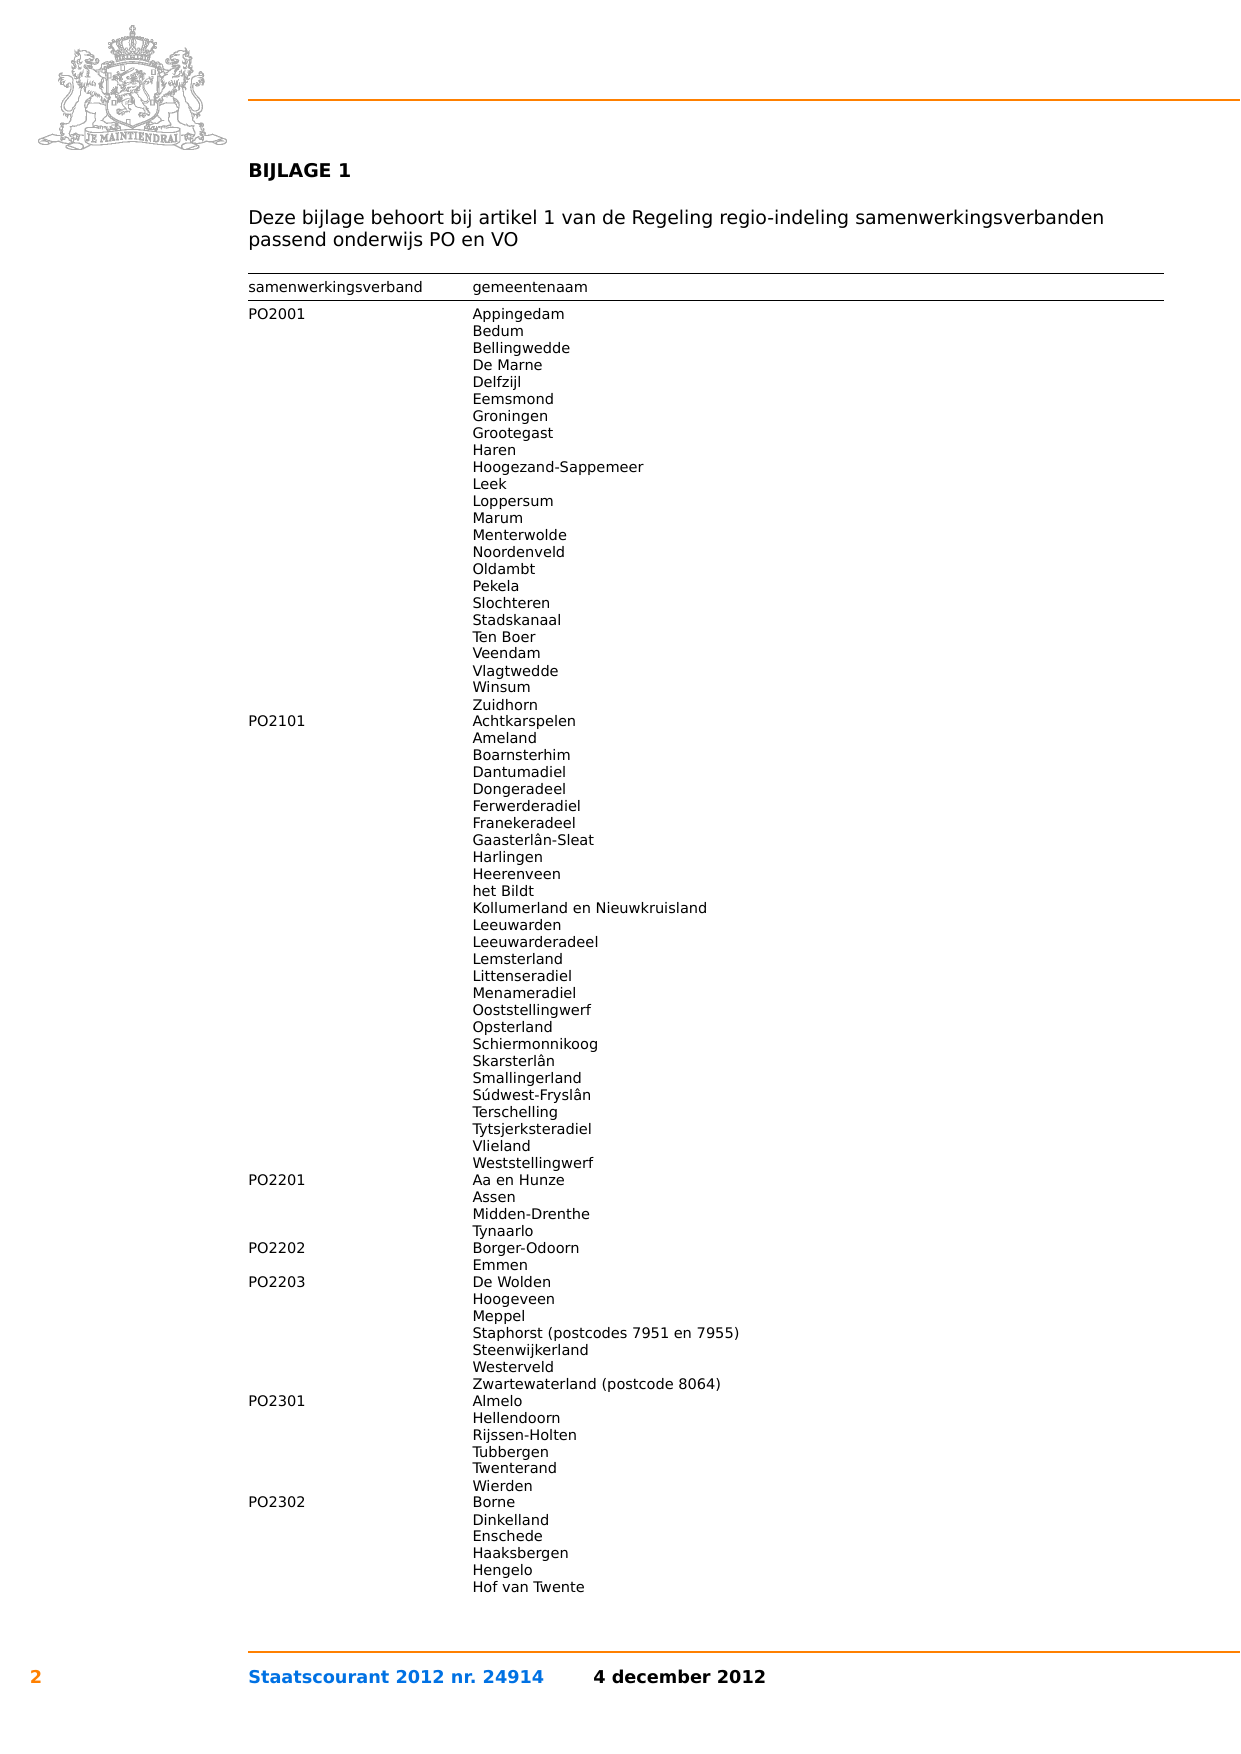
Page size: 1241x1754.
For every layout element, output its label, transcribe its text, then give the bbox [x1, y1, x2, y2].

table_cell Steenwijkerland [466, 1342, 1163, 1358]
table_cell het Bildt [466, 883, 1163, 900]
table_cell Schiermonnikoog [466, 1036, 1163, 1053]
table_cell Súdwest-Fryslân [466, 1087, 1163, 1104]
table_cell [248, 578, 466, 594]
table_cell Menterwolde [466, 527, 1163, 543]
table_cell Borger-Odoorn [466, 1240, 1163, 1257]
table_cell [248, 391, 466, 408]
table_cell [248, 1478, 466, 1494]
table_cell [248, 1138, 466, 1155]
table_cell [248, 323, 466, 340]
table_cell [248, 1359, 466, 1376]
table_cell Loppersum [466, 493, 1163, 509]
table_cell [248, 832, 466, 849]
table_cell Tubbergen [466, 1444, 1163, 1460]
table_cell [248, 1155, 466, 1172]
table_cell [248, 798, 466, 815]
table_cell Hof van Twente [466, 1579, 1163, 1596]
table_cell [248, 1528, 466, 1545]
table_cell [248, 747, 466, 764]
table_cell Leek [466, 476, 1163, 493]
table_cell [248, 696, 466, 713]
table_cell Opsterland [466, 1019, 1163, 1036]
table_cell [248, 1121, 466, 1138]
table_cell Wierden [466, 1478, 1163, 1494]
table_cell Lemsterland [466, 951, 1163, 968]
table_cell Haaksbergen [466, 1545, 1163, 1562]
table_cell Tytsjerksteradiel [466, 1121, 1163, 1138]
table_cell [248, 1070, 466, 1087]
table_cell Staphorst (postcodes 7951 en 7955) [466, 1325, 1163, 1342]
table_cell Ameland [466, 730, 1163, 747]
table_cell Stadskanaal [466, 611, 1163, 628]
table_cell [248, 357, 466, 374]
table_cell Groningen [466, 408, 1163, 425]
table_cell [248, 1002, 466, 1019]
table_cell [248, 968, 466, 985]
table_cell [248, 1562, 466, 1579]
table_cell PO2201 [248, 1172, 466, 1189]
table_cell [248, 1511, 466, 1528]
table_cell Haren [466, 442, 1163, 459]
table_cell [248, 1410, 466, 1426]
table_cell [248, 1019, 466, 1036]
table_cell De Marne [466, 357, 1163, 374]
table_cell Midden-Drenthe [466, 1206, 1163, 1223]
table_cell Meppel [466, 1308, 1163, 1324]
table_cell Rijssen-Holten [466, 1426, 1163, 1443]
table_cell [248, 1257, 466, 1274]
table_cell Appingedam [466, 301, 1163, 323]
table_cell [248, 1036, 466, 1053]
table_header samenwerkingsverband [248, 274, 466, 300]
table_cell [248, 425, 466, 442]
table_cell [248, 764, 466, 781]
table_cell Dantumadiel [466, 764, 1163, 781]
table_cell Terschelling [466, 1104, 1163, 1121]
picture [38, 25, 227, 150]
table_cell Marum [466, 510, 1163, 527]
table_cell [248, 917, 466, 934]
table_cell Vlieland [466, 1138, 1163, 1155]
table_cell [248, 1206, 466, 1223]
table_cell Leeuwarden [466, 917, 1163, 934]
table_cell [248, 561, 466, 577]
table_cell Almelo [466, 1393, 1163, 1409]
table_cell De Wolden [466, 1274, 1163, 1291]
table_cell [248, 374, 466, 391]
table_cell PO2001 [248, 301, 466, 323]
table_cell PO2203 [248, 1274, 466, 1291]
table_cell Westerveld [466, 1359, 1163, 1376]
table_cell [248, 1579, 466, 1596]
table_cell [248, 1376, 466, 1392]
table_cell [248, 730, 466, 747]
table_cell [248, 951, 466, 968]
table_cell [248, 1426, 466, 1443]
table_cell [248, 1342, 466, 1358]
table_cell Aa en Hunze [466, 1172, 1163, 1189]
table_cell PO2301 [248, 1393, 466, 1409]
table_cell Emmen [466, 1257, 1163, 1274]
table_cell [248, 611, 466, 628]
table_cell Hengelo [466, 1562, 1163, 1579]
table_cell [248, 1053, 466, 1070]
table_cell PO2302 [248, 1494, 466, 1511]
table_cell Littenseradiel [466, 968, 1163, 985]
table_cell Weststellingwerf [466, 1155, 1163, 1172]
table_cell Harlingen [466, 849, 1163, 866]
table_cell Smallingerland [466, 1070, 1163, 1087]
table_cell [248, 866, 466, 883]
table_cell PO2101 [248, 713, 466, 730]
table_cell Skarsterlân [466, 1053, 1163, 1070]
table_cell [248, 442, 466, 459]
table_cell Vlagtwedde [466, 663, 1163, 679]
table_cell [248, 1325, 466, 1342]
table_cell Enschede [466, 1528, 1163, 1545]
table_cell [248, 1104, 466, 1121]
table_cell Pekela [466, 578, 1163, 594]
table_cell Slochteren [466, 595, 1163, 611]
table_cell Zuidhorn [466, 696, 1163, 713]
table_cell Bedum [466, 323, 1163, 340]
table_cell [248, 1545, 466, 1562]
table_cell Assen [466, 1189, 1163, 1206]
table_cell Dongeradeel [466, 781, 1163, 798]
table_cell Dinkelland [466, 1511, 1163, 1528]
table_cell [248, 1291, 466, 1308]
table_cell Achtkarspelen [466, 713, 1163, 730]
table_cell [248, 663, 466, 679]
table_cell Zwartewaterland (postcode 8064) [466, 1376, 1163, 1392]
table_cell [248, 1087, 466, 1104]
table_cell [248, 527, 466, 543]
table_cell Leeuwarderadeel [466, 934, 1163, 951]
table_cell Winsum [466, 679, 1163, 696]
table_cell Ferwerderadiel [466, 798, 1163, 815]
table_cell [248, 781, 466, 798]
table_cell [248, 1189, 466, 1206]
subtitle BIJLAGE 1 [248, 160, 1163, 182]
table_cell [248, 679, 466, 696]
table_cell [248, 510, 466, 527]
table_cell Twenterand [466, 1460, 1163, 1477]
table_cell [248, 645, 466, 662]
table_cell [248, 934, 466, 951]
table_cell Ooststellingwerf [466, 1002, 1163, 1019]
table_cell Borne [466, 1494, 1163, 1511]
table_cell Veendam [466, 645, 1163, 662]
table_cell Noordenveld [466, 544, 1163, 561]
table_cell Franekeradeel [466, 815, 1163, 832]
text Deze bijlage behoort bij artikel 1 van de Regeling regio-indeling samenwerkingsverbanden passend onderwijs PO en VO [248, 207, 1163, 251]
table_cell [248, 476, 466, 493]
table_cell [248, 849, 466, 866]
table_cell [248, 1223, 466, 1240]
table_cell Heerenveen [466, 866, 1163, 883]
table_cell [248, 1308, 466, 1324]
table_cell Ten Boer [466, 629, 1163, 645]
table_cell [248, 544, 466, 561]
table_cell Hellendoorn [466, 1410, 1163, 1426]
table_cell [248, 1444, 466, 1460]
table_cell Hoogezand-Sappemeer [466, 459, 1163, 476]
table_cell [248, 900, 466, 917]
table_cell Menameradiel [466, 985, 1163, 1002]
table_cell Grootegast [466, 425, 1163, 442]
table_cell Oldambt [466, 561, 1163, 577]
table_cell PO2202 [248, 1240, 466, 1257]
table_cell [248, 493, 466, 509]
table_cell [248, 408, 466, 425]
table_cell Bellingwedde [466, 340, 1163, 357]
table_cell [248, 883, 466, 900]
table_cell [248, 595, 466, 611]
table_cell Eemsmond [466, 391, 1163, 408]
table_cell Hoogeveen [466, 1291, 1163, 1308]
table_cell Delfzijl [466, 374, 1163, 391]
table_cell [248, 459, 466, 476]
table_cell [248, 629, 466, 645]
table_cell [248, 1460, 466, 1477]
table_cell Gaasterlân-Sleat [466, 832, 1163, 849]
table_cell Tynaarlo [466, 1223, 1163, 1240]
table_cell [248, 985, 466, 1002]
table_cell Kollumerland en Nieuwkruisland [466, 900, 1163, 917]
table_header gemeentenaam [466, 274, 1163, 300]
table_cell [248, 815, 466, 832]
table_cell Boarnsterhim [466, 747, 1163, 764]
table_cell [248, 340, 466, 357]
